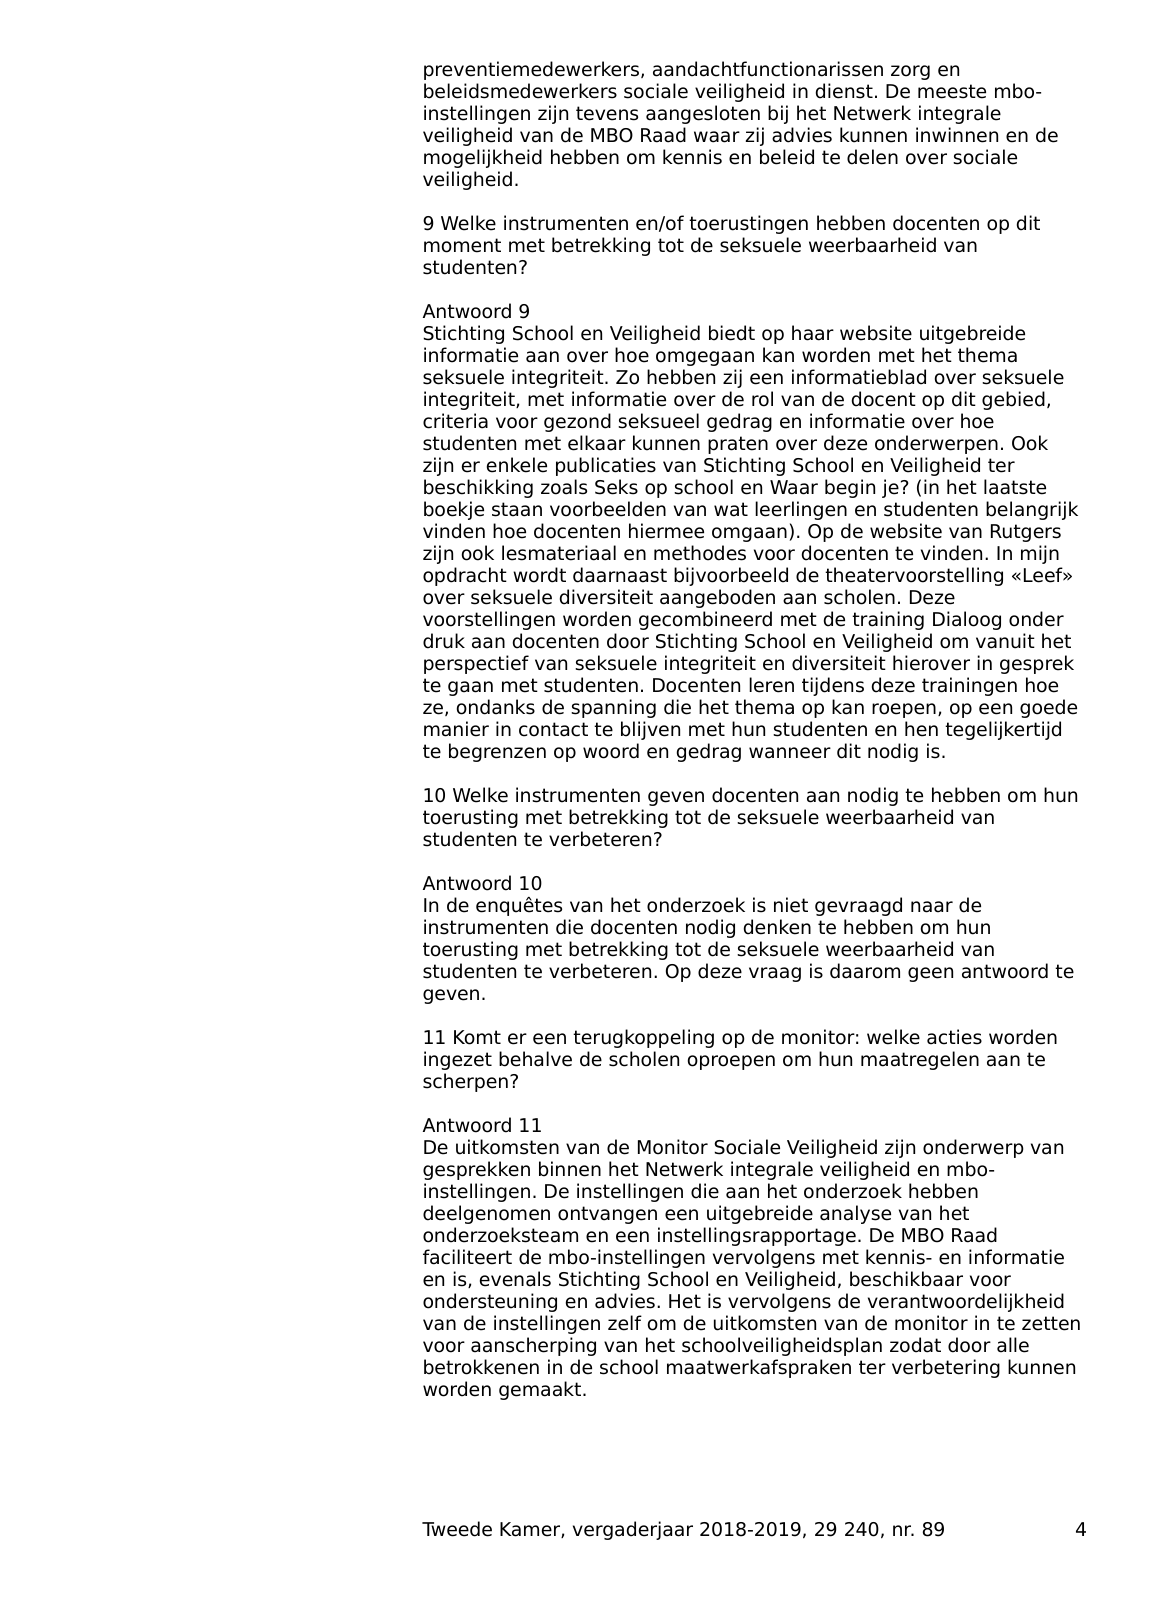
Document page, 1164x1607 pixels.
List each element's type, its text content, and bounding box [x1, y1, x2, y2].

text 9 Welke instrumenten en/of toerustingen hebben docenten op dit moment met betrekking tot de seksuele weerbaarheid van studenten? [422, 213, 1087, 279]
text De uitkomsten van de Monitor Sociale Veiligheid zijn onderwerp van gesprekken binnen het Netwerk integrale veiligheid en mbo-instellingen. De instellingen die aan het onderzoek hebben deelgenomen ontvangen een uitgebreide analyse van het onderzoeksteam en een instellingsrapportage. De MBO Raad faciliteert de mbo-instellingen vervolgens met kennis- en informatie en is, evenals Stichting School en Veiligheid, beschikbaar voor ondersteuning en advies. Het is vervolgens de verantwoordelijkheid van de instellingen zelf om de uitkomsten van de monitor in te zetten voor aanscherping van het schoolveiligheidsplan zodat door alle betrokkenen in de school maatwerkafspraken ter verbetering kunnen worden gemaakt. [422, 1137, 1087, 1401]
text 11 Komt er een terugkoppeling op de monitor: welke acties worden ingezet behalve de scholen oproepen om hun maatregelen aan te scherpen? [422, 1027, 1087, 1093]
text Antwoord 9 [422, 301, 1087, 323]
text Antwoord 10 [422, 873, 1087, 895]
text Antwoord 11 [422, 1115, 1087, 1137]
text 10 Welke instrumenten geven docenten aan nodig te hebben om hun toerusting met betrekking tot de seksuele weerbaarheid van studenten te verbeteren? [422, 785, 1087, 851]
text Stichting School en Veiligheid biedt op haar website uitgebreide informatie aan over hoe omgegaan kan worden met het thema seksuele integriteit. Zo hebben zij een informatieblad over seksuele integriteit, met informatie over de rol van de docent op dit gebied, criteria voor gezond seksueel gedrag en informatie over hoe studenten met elkaar kunnen praten over deze onderwerpen. Ook zijn er enkele publicaties van Stichting School en Veiligheid ter beschikking zoals Seks op school en Waar begin je? (in het laatste boekje staan voorbeelden van wat leerlingen en studenten belangrijk vinden hoe docenten hiermee omgaan). Op de website van Rutgers zijn ook lesmateriaal en methodes voor docenten te vinden. In mijn opdracht wordt daarnaast bijvoorbeeld de theatervoorstelling «Leef» over seksuele diversiteit aangeboden aan scholen. Deze voorstellingen worden gecombineerd met de training Dialoog onder druk aan docenten door Stichting School en Veiligheid om vanuit het perspectief van seksuele integriteit en diversiteit hierover in gesprek te gaan met studenten. Docenten leren tijdens deze trainingen hoe ze, ondanks de spanning die het thema op kan roepen, op een goede manier in contact te blijven met hun studenten en hen tegelijkertijd te begrenzen op woord en gedrag wanneer dit nodig is. [422, 323, 1087, 763]
text In de enquêtes van het onderzoek is niet gevraagd naar de instrumenten die docenten nodig denken te hebben om hun toerusting met betrekking tot de seksuele weerbaarheid van studenten te verbeteren. Op deze vraag is daarom geen antwoord te geven. [422, 895, 1087, 1005]
text preventiemedewerkers, aandachtfunctionarissen zorg en beleidsmedewerkers sociale veiligheid in dienst. De meeste mbo-instellingen zijn tevens aangesloten bij het Netwerk integrale veiligheid van de MBO Raad waar zij advies kunnen inwinnen en de mogelijkheid hebben om kennis en beleid te delen over sociale veiligheid. [422, 59, 1087, 191]
